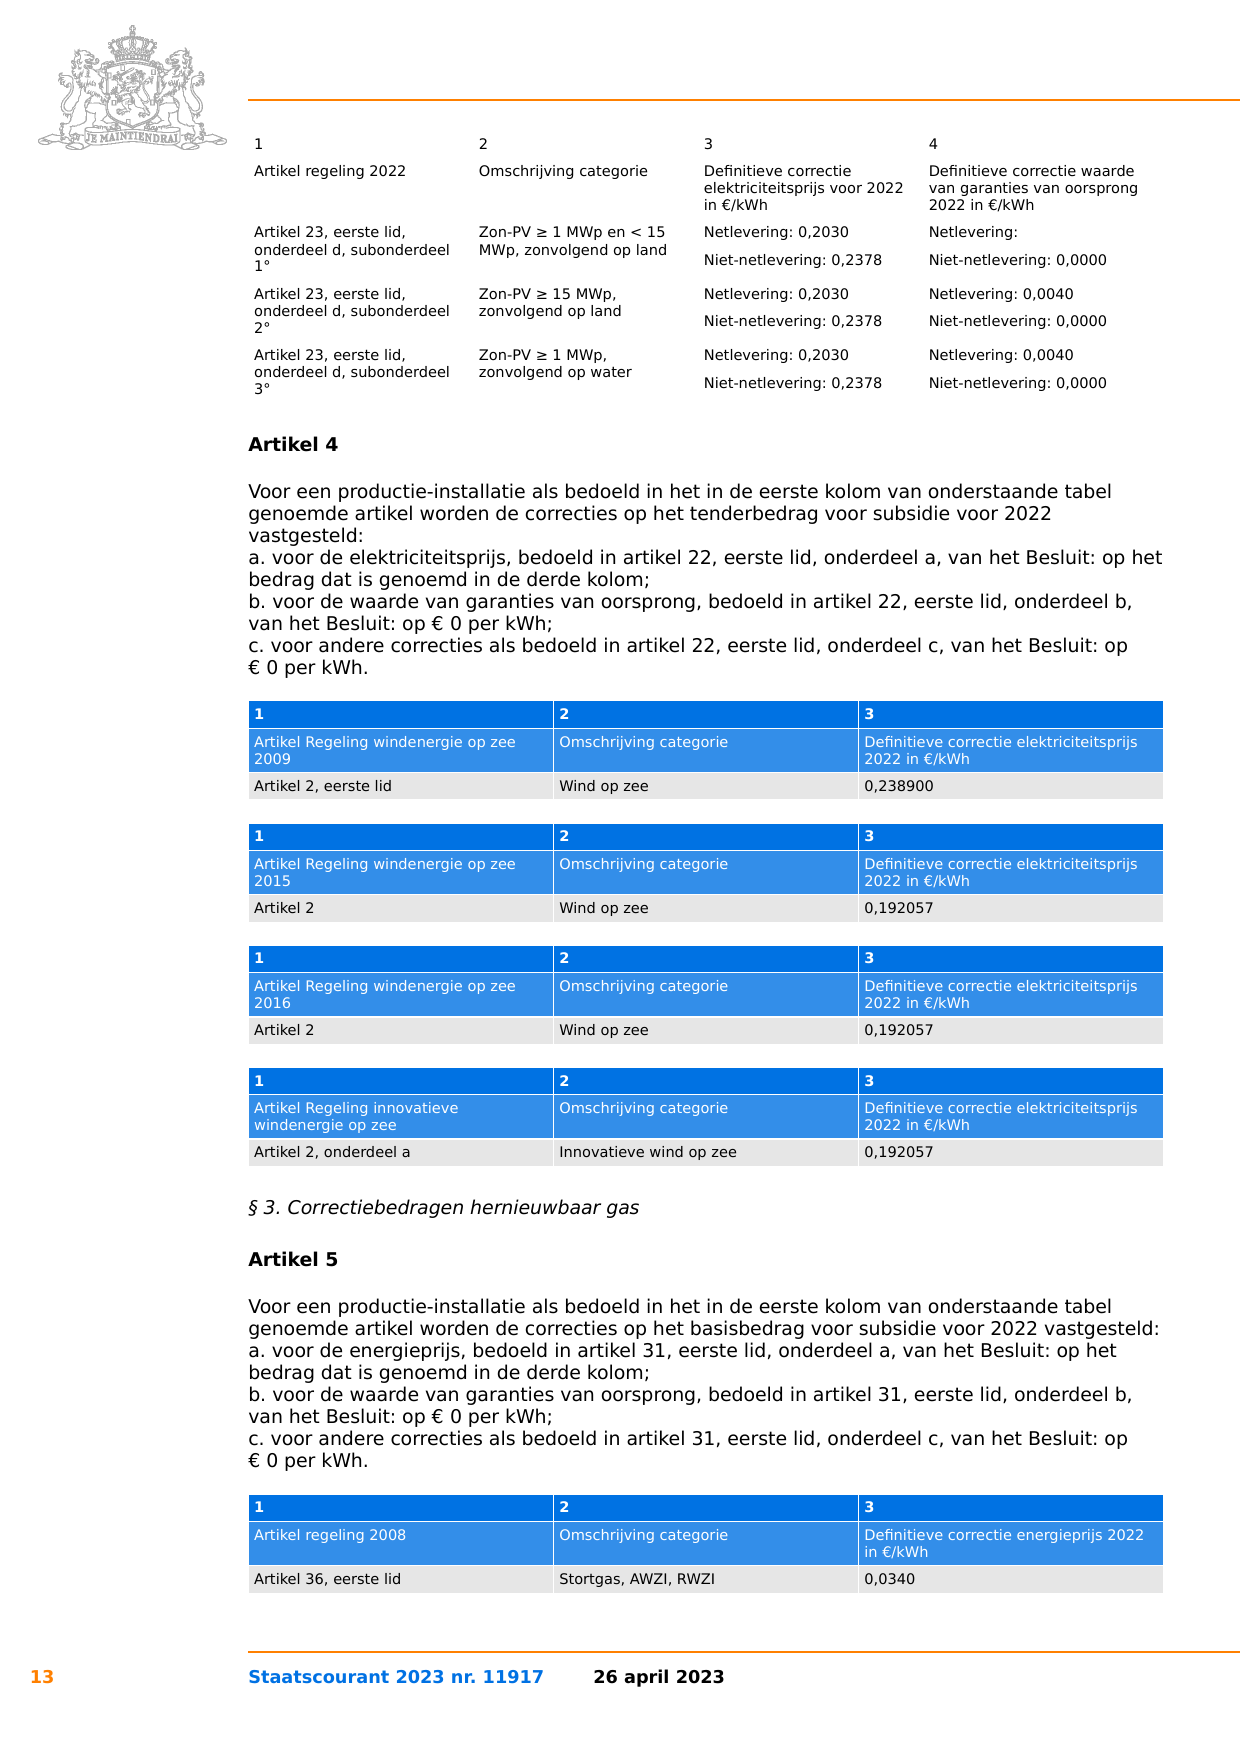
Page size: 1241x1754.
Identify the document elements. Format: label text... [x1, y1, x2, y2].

table_header 2 [554, 1495, 858, 1521]
picture [38, 25, 227, 150]
table_header 1 [249, 701, 553, 728]
table_cell Definitieve correctie elektriciteitsprijs 2022 in €/kWh [859, 973, 1163, 1016]
table_header 3 [859, 946, 1163, 972]
text Voor een productie-installatie als bedoeld in het in de eerste kolom van onderstaande tabel genoemde artikel worden de correcties op het tenderbedrag voor subsidie voor 2022 vastgesteld: [248, 481, 1163, 547]
table_cell Artikel regeling 2008 [249, 1522, 553, 1565]
table_cell Artikel 2 [249, 1018, 553, 1044]
table_header 3 [859, 1068, 1163, 1094]
text b. voor de waarde van garanties van oorsprong, bedoeld in artikel 22, eerste lid, onderdeel b, van het Besluit: op € 0 per kWh; [248, 591, 1163, 634]
table_cell Artikel 2 [249, 895, 553, 922]
table_cell Netlevering: [923, 220, 1163, 246]
table_cell Omschrijving categorie [554, 973, 858, 1016]
table_header 1 [249, 946, 553, 972]
table_cell 0,192057 [859, 1140, 1163, 1166]
table_cell Wind op zee [554, 773, 858, 799]
table_cell Definitieve correctie elektriciteitsprijs 2022 in €/kWh [859, 729, 1163, 772]
table_cell Definitieve correctie elektriciteitsprijs 2022 in €/kWh [859, 1095, 1163, 1138]
table_cell Artikel Regeling windenergie op zee 2016 [249, 973, 553, 1016]
table_cell Artikel regeling 2022 [249, 158, 472, 219]
table_cell Innovatieve wind op zee [554, 1140, 858, 1166]
table_cell Niet-netlevering: 0,2378 [698, 370, 922, 403]
table_cell Artikel 23, eerste lid, onderdeel d, subonderdeel 1° [249, 220, 472, 280]
table_header 2 [554, 946, 858, 972]
table_cell Niet-netlevering: 0,0000 [923, 247, 1163, 280]
table_cell Netlevering: 0,2030 [698, 220, 922, 246]
table_cell Wind op zee [554, 1018, 858, 1044]
text Voor een productie-installatie als bedoeld in het in de eerste kolom van onderstaande tabel genoemde artikel worden de correcties op het basisbedrag voor subsidie voor 2022 vastgesteld: [248, 1296, 1163, 1340]
table_cell Artikel 23, eerste lid, onderdeel d, subonderdeel 3° [249, 343, 472, 403]
table_header 2 [554, 1068, 858, 1094]
table_cell Artikel Regeling innovatieve windenergie op zee [249, 1095, 553, 1138]
table_cell Omschrijving categorie [554, 851, 858, 894]
table_cell Artikel Regeling windenergie op zee 2015 [249, 851, 553, 894]
table_header 2 [473, 131, 697, 157]
table_cell Omschrijving categorie [554, 729, 858, 772]
table_cell Artikel 36, eerste lid [249, 1566, 553, 1593]
table_cell Artikel 23, eerste lid, onderdeel d, subonderdeel 2° [249, 281, 472, 341]
table_cell Netlevering: 0,0040 [923, 281, 1163, 307]
text a. voor de energieprijs, bedoeld in artikel 31, eerste lid, onderdeel a, van het Besluit: op het bedrag dat is genoemd in de derde kolom; [248, 1340, 1163, 1384]
table_header 3 [698, 131, 922, 157]
table_header 4 [923, 131, 1163, 157]
table_header 1 [249, 1495, 553, 1521]
table_header 3 [859, 824, 1163, 850]
table_cell Definitieve correctie energieprijs 2022 in €/kWh [859, 1522, 1163, 1565]
table_cell Wind op zee [554, 895, 858, 922]
table_cell Omschrijving categorie [554, 1095, 858, 1138]
table_header 2 [554, 824, 858, 850]
table_header 1 [249, 131, 472, 157]
table_cell Definitieve correctie elektriciteitsprijs 2022 in €/kWh [859, 851, 1163, 894]
table_cell Netlevering: 0,2030 [698, 343, 922, 369]
table_cell 0,238900 [859, 773, 1163, 799]
table_header 2 [554, 701, 858, 728]
table_header 3 [859, 701, 1163, 728]
subtitle Artikel 5 [248, 1249, 1163, 1271]
table_cell Artikel Regeling windenergie op zee 2009 [249, 729, 553, 772]
table_cell Zon-PV ≥ 1 MWp, zonvolgend op water [473, 343, 697, 403]
text a. voor de elektriciteitsprijs, bedoeld in artikel 22, eerste lid, onderdeel a, van het Besluit: op het bedrag dat is genoemd in de derde kolom; [248, 547, 1163, 591]
text b. voor de waarde van garanties van oorsprong, bedoeld in artikel 31, eerste lid, onderdeel b, van het Besluit: op € 0 per kWh; [248, 1384, 1163, 1428]
text c. voor andere correcties als bedoeld in artikel 22, eerste lid, onderdeel c, van het Besluit: op € 0 per kWh. [248, 634, 1163, 678]
table_cell Niet-netlevering: 0,2378 [698, 309, 922, 341]
table_cell Netlevering: 0,2030 [698, 281, 922, 307]
table_header 1 [249, 1068, 553, 1094]
table_cell Niet-netlevering: 0,0000 [923, 370, 1163, 403]
table_cell Stortgas, AWZI, RWZI [554, 1566, 858, 1593]
table_cell Omschrijving categorie [473, 158, 697, 219]
table_cell Zon-PV ≥ 15 MWp, zonvolgend op land [473, 281, 697, 341]
table_cell Artikel 2, onderdeel a [249, 1140, 553, 1166]
text c. voor andere correcties als bedoeld in artikel 31, eerste lid, onderdeel c, van het Besluit: op € 0 per kWh. [248, 1428, 1163, 1472]
table_cell Niet-netlevering: 0,0000 [923, 309, 1163, 341]
table_cell Artikel 2, eerste lid [249, 773, 553, 799]
table_cell Niet-netlevering: 0,2378 [698, 247, 922, 280]
subtitle Artikel 4 [248, 434, 1163, 456]
table_cell Netlevering: 0,0040 [923, 343, 1163, 369]
subtitle § 3. Correctiebedragen hernieuwbaar gas [248, 1197, 1163, 1219]
table_cell Zon-PV ≥ 1 MWp en < 15 MWp, zonvolgend op land [473, 220, 697, 280]
table_cell 0,0340 [859, 1566, 1163, 1593]
table_cell Definitieve correctie elektriciteitsprijs voor 2022 in €/kWh [698, 158, 922, 219]
table_header 3 [859, 1495, 1163, 1521]
table_header 1 [249, 824, 553, 850]
table_cell Definitieve correctie waarde van garanties van oorsprong 2022 in €/kWh [923, 158, 1163, 219]
table_cell 0,192057 [859, 895, 1163, 922]
table_cell 0,192057 [859, 1018, 1163, 1044]
table_cell Omschrijving categorie [554, 1522, 858, 1565]
